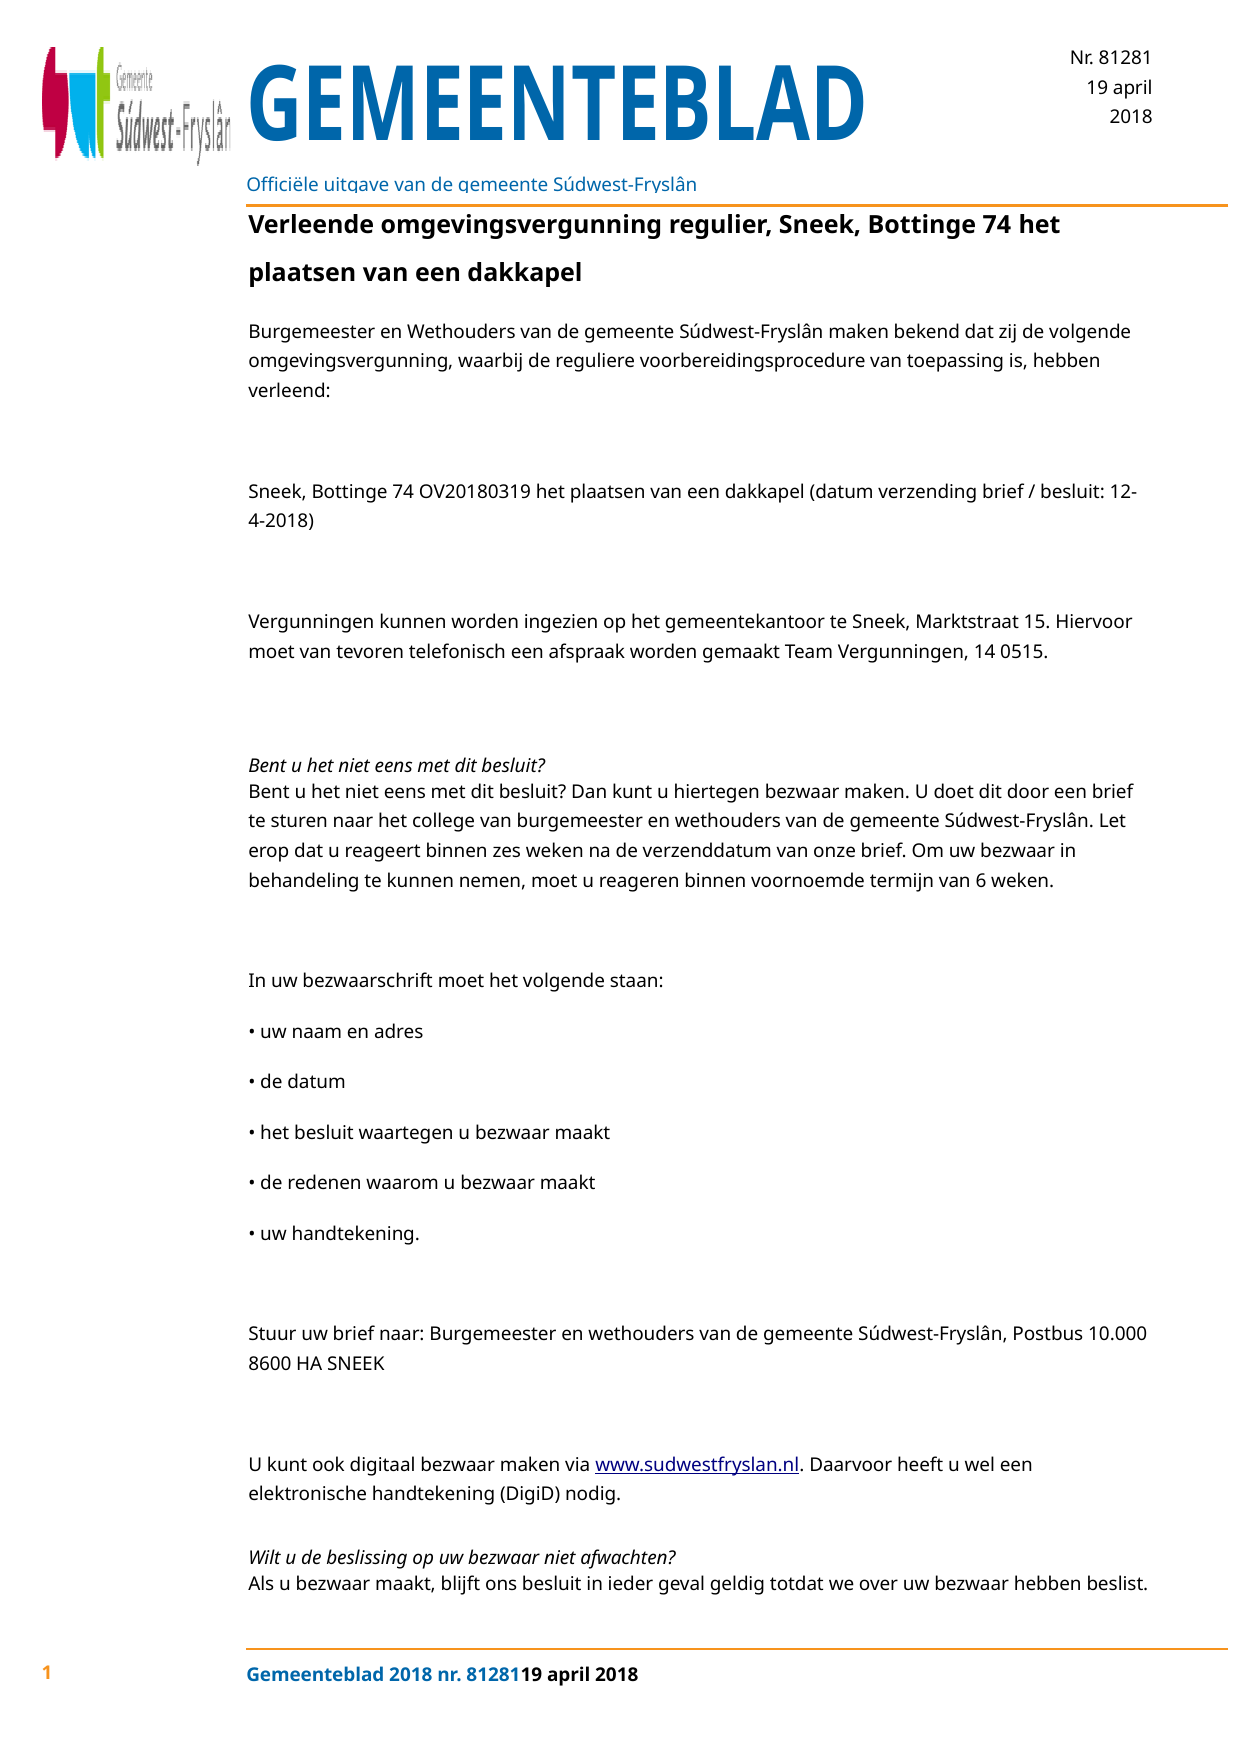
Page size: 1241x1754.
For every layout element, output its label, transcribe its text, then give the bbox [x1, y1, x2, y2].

text • uw naam en adres [248, 1018, 1152, 1044]
text In uw bezwaarschrift moet het volgende staan: [248, 968, 1152, 993]
text Verleende omgevingsvergunning regulier, Sneek, Bottinge 74 het plaatsen van een dakkapel [248, 207, 1152, 288]
text • de datum [248, 1068, 1152, 1094]
text Sneek, Bottinge 74 OV20180319 het plaatsen van een dakkapel (datum verzending brief / besluit: 12-4-2018) [248, 478, 1152, 533]
text • de redenen waarom u bezwaar maakt [248, 1169, 1152, 1195]
text Stuur uw brief naar: Burgemeester en wethouders van de gemeente Súdwest-Fryslân, Postbus 10.000 8600 HA SNEEK [248, 1321, 1152, 1376]
text • het besluit waartegen u bezwaar maakt [248, 1119, 1152, 1144]
text Bent u het niet eens met dit besluit? Dan kunt u hiertegen bezwaar maken. U doet dit door een brief te sturen naar het college van burgemeester en wethouders van de gemeente Súdwest-Fryslân. Let erop dat u reageert binnen zes weken na de verzenddatum van onze brief. Om uw bezwaar in behandeling te kunnen nemen, moet u reageren binnen voornoemde termijn van 6 weken. [248, 778, 1152, 892]
text Vergunningen kunnen worden ingezien op het gemeentekantoor te Sneek, Marktstraat 15. Hiervoor moet van tevoren telefonisch een afspraak worden gemaakt Team Vergunningen, 14 0515. [248, 608, 1152, 664]
picture [41, 47, 231, 172]
text Bent u het niet eens met dit besluit? [248, 752, 1152, 778]
text Wilt u de beslissing op uw bezwaar niet afwachten? [248, 1544, 1152, 1570]
text Als u bezwaar maakt, blijft ons besluit in ieder geval geldig totdat we over uw bezwaar hebben beslist. [248, 1570, 1152, 1596]
text U kunt ook digitaal bezwaar maken via www.sudwestfryslan.nl. Daarvoor heeft u wel een elektronische handtekening (DigiD) nodig. [248, 1451, 1152, 1506]
text Burgemeester en Wethouders van de gemeente Súdwest-Fryslân maken bekend dat zij de volgende omgevingsvergunning, waarbij de reguliere voorbereidingsprocedure van toepassing is, hebben verleend: [248, 318, 1152, 403]
text • uw handtekening. [248, 1220, 1152, 1245]
